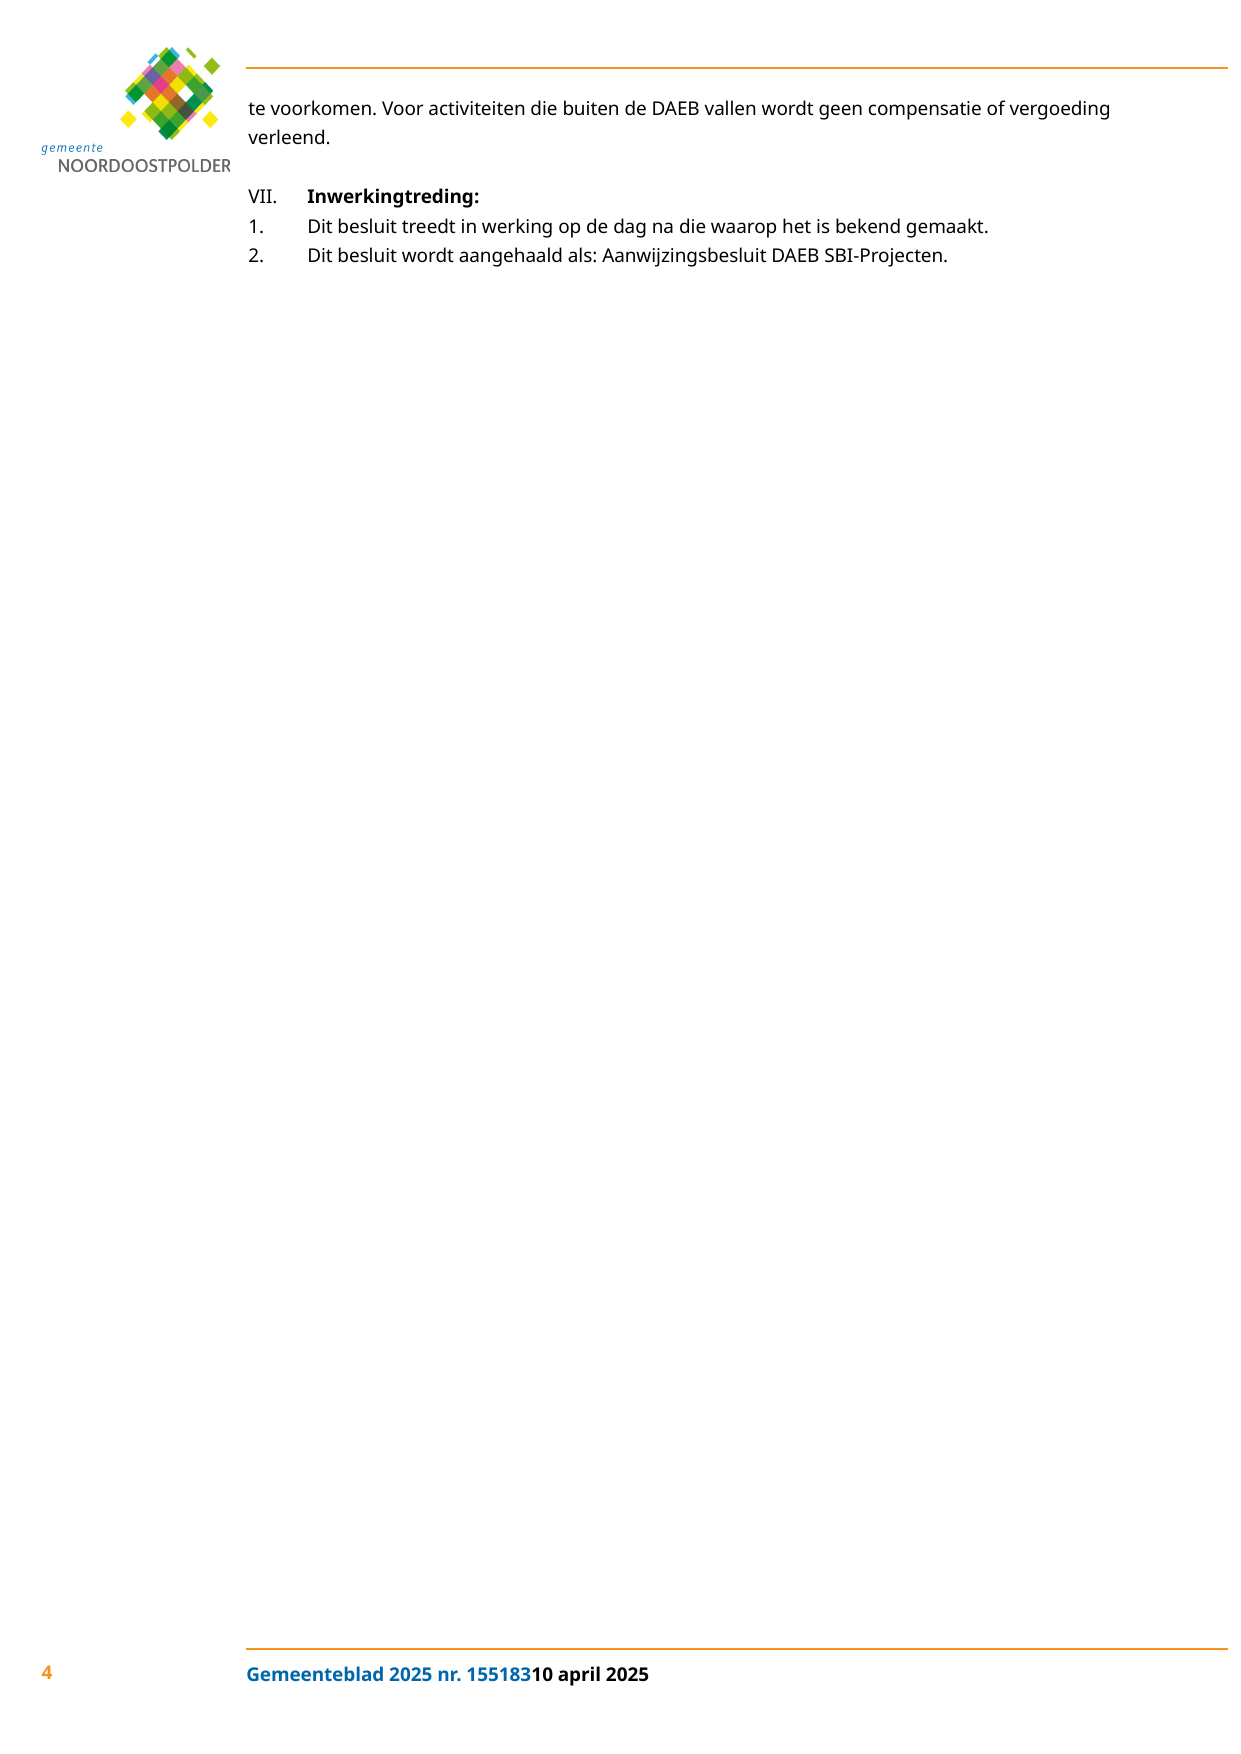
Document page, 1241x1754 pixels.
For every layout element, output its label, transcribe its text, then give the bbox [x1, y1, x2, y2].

picture [41, 47, 231, 172]
list Dit besluit wordt aangehaald als: Aanwijzingsbesluit DAEB SBI-Projecten. [248, 243, 1152, 268]
list Inwerkingtreding: [248, 183, 1152, 209]
text te voorkomen. Voor activiteiten die buiten de DAEB vallen wordt geen compensatie of vergoeding verleend. [248, 95, 1152, 150]
list Dit besluit treedt in werking op de dag na die waarop het is bekend gemaakt. [248, 213, 1152, 239]
